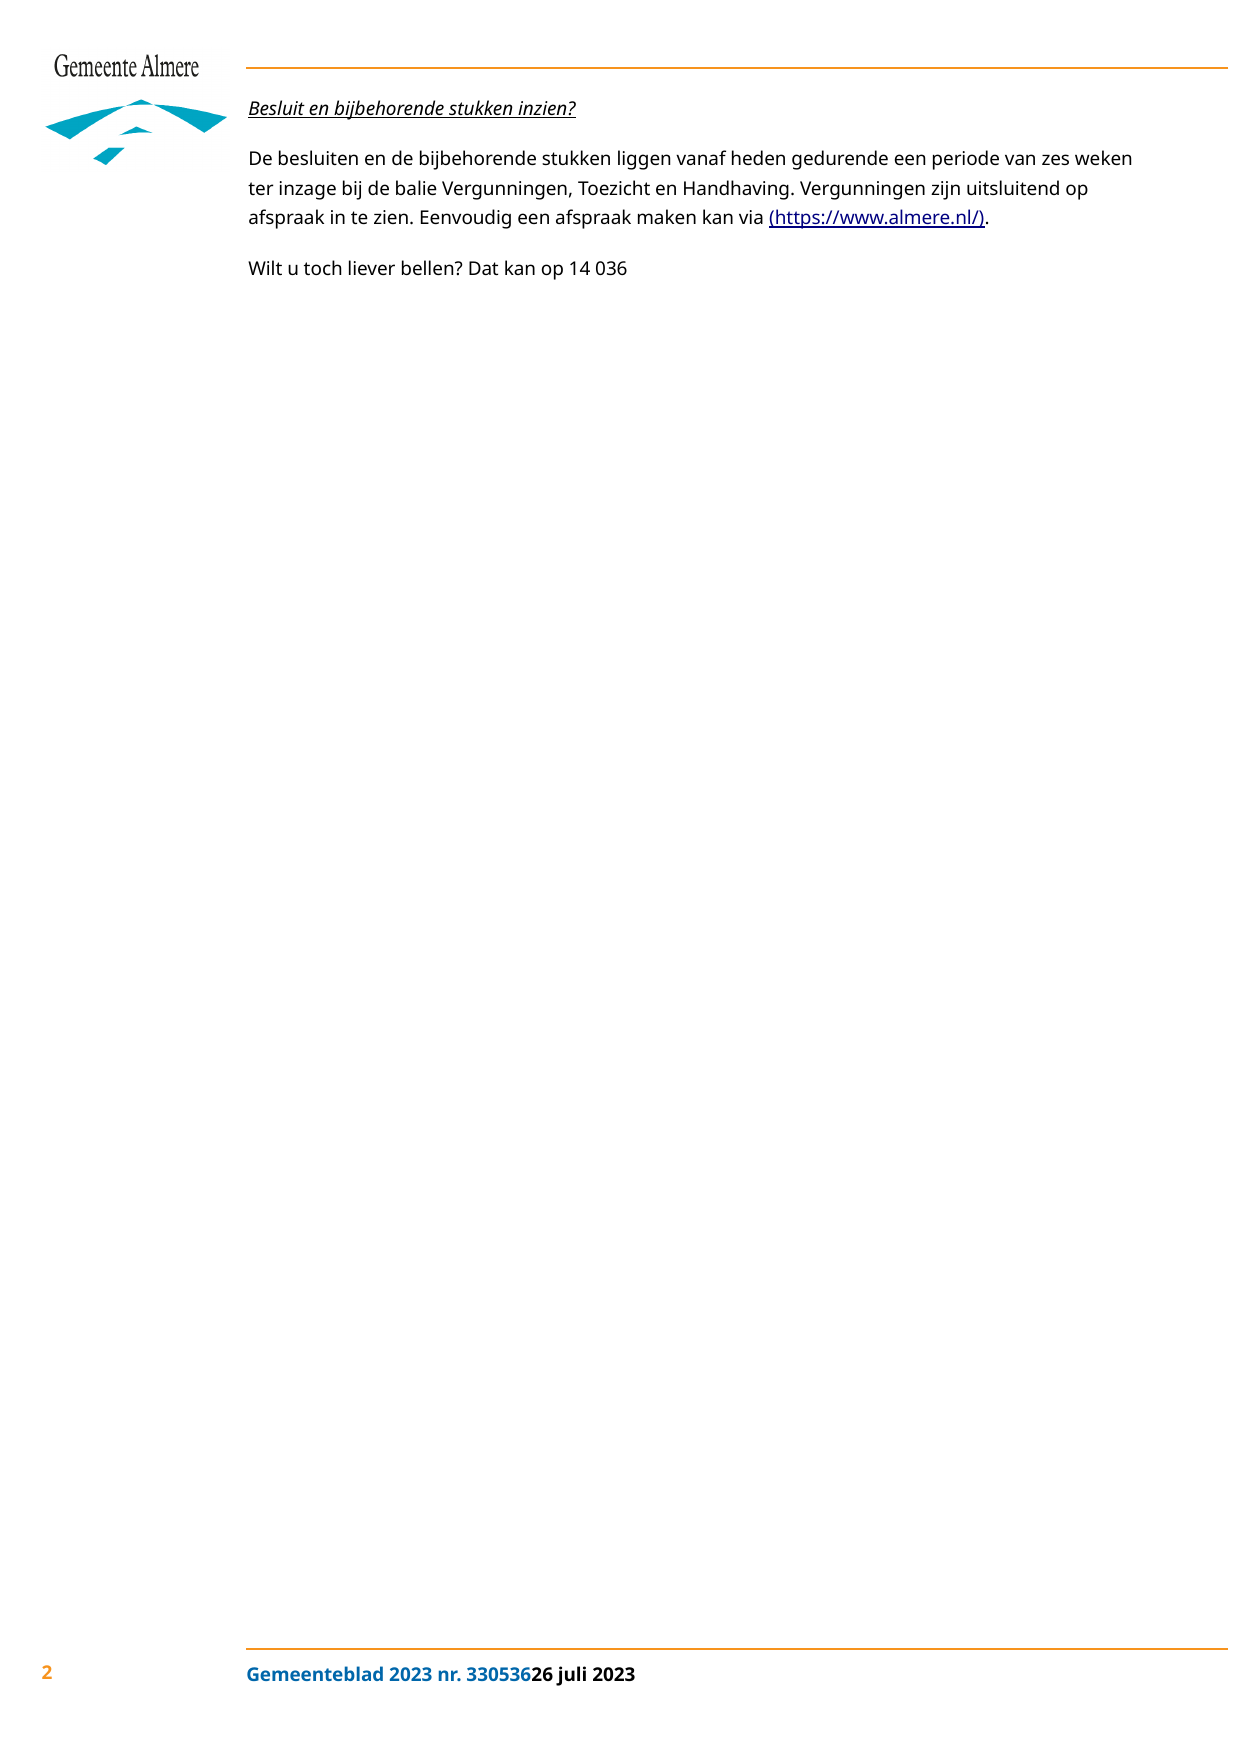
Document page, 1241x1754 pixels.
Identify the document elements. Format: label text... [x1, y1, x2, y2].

text Besluit en bijbehorende stukken inzien? [248, 95, 1152, 121]
text De besluiten en de bijbehorende stukken liggen vanaf heden gedurende een periode van zes weken ter inzage bij de balie Vergunningen, Toezicht en Handhaving. Vergunningen zijn uitsluitend op afspraak in te zien. Eenvoudig een afspraak maken kan via (https://www.almere.nl/). [248, 145, 1152, 230]
text Wilt u toch liever bellen? Dat kan op 14 036 [248, 255, 1152, 281]
picture [41, 47, 231, 172]
